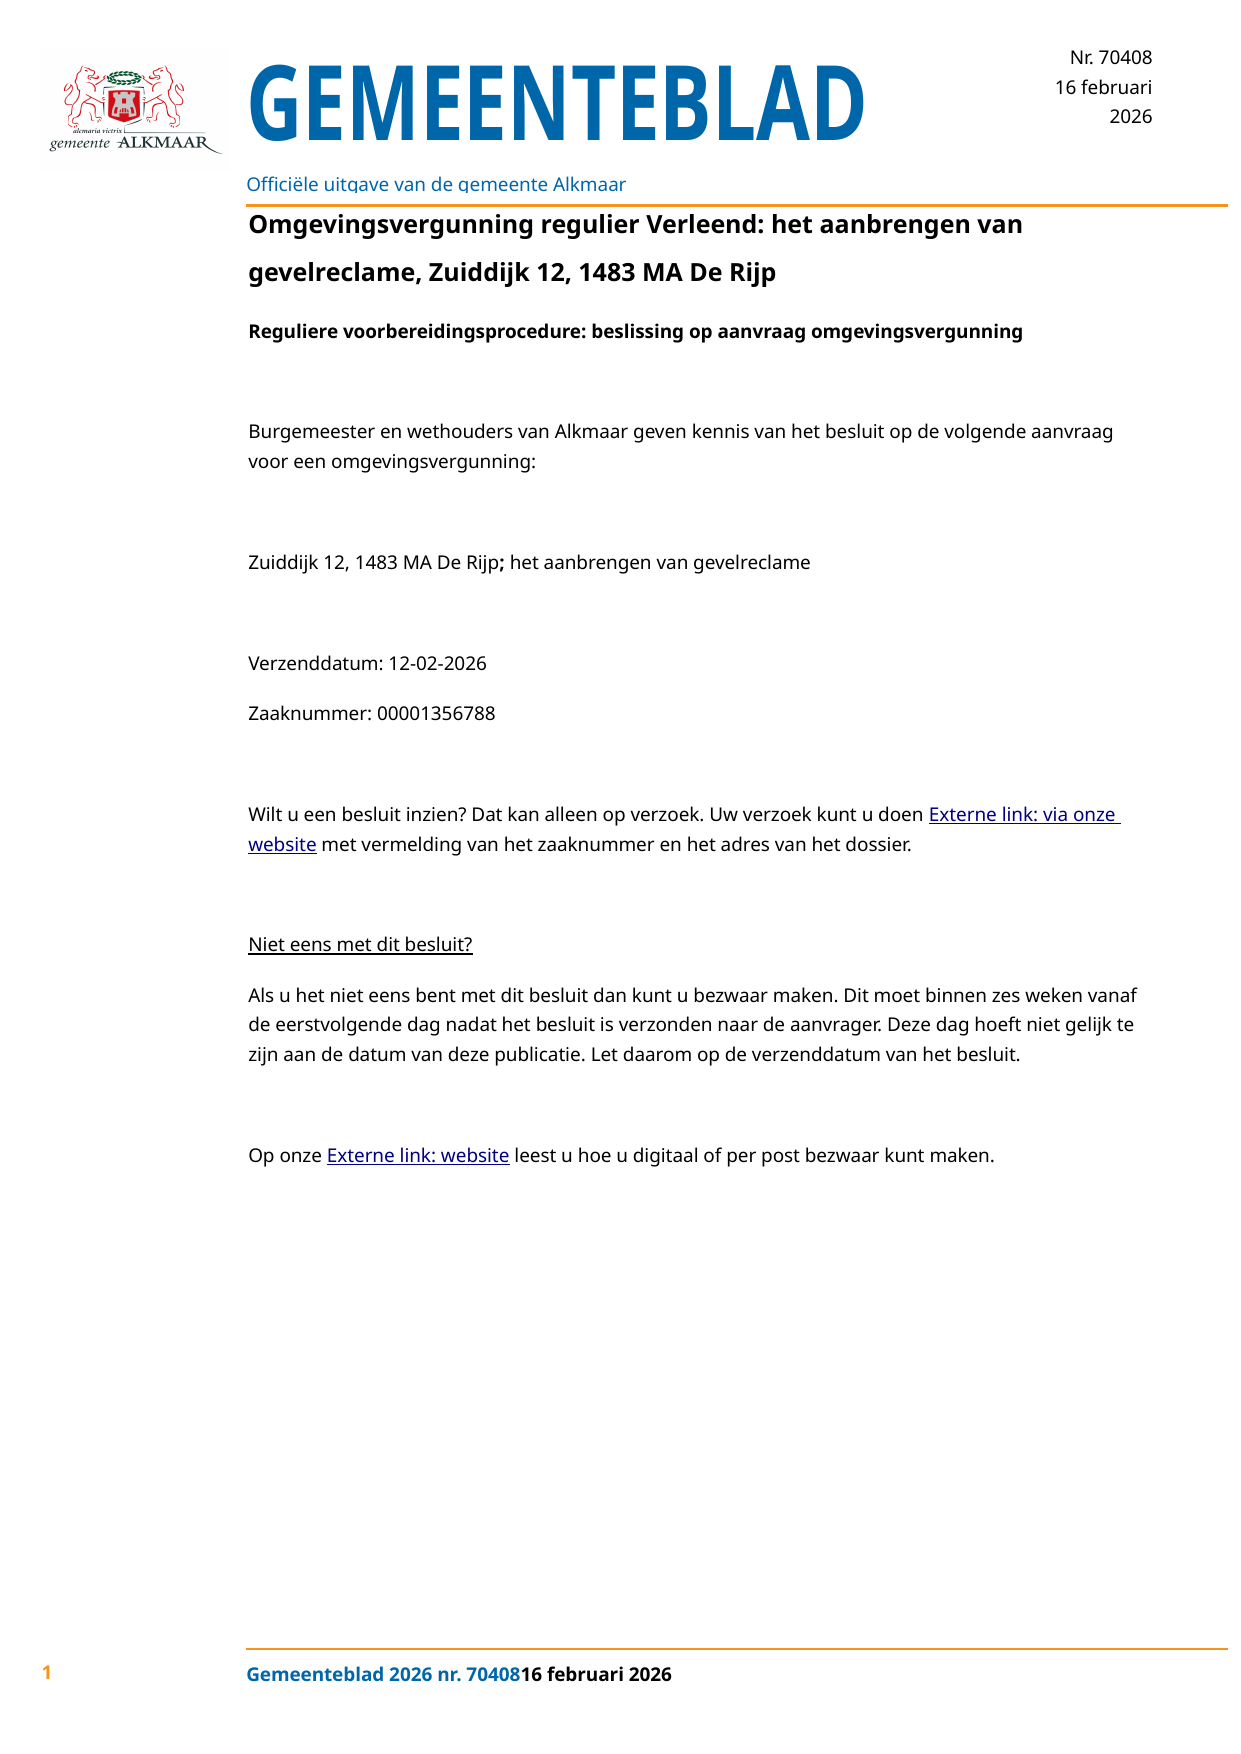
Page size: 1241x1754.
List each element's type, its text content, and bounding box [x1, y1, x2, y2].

text Verzenddatum: 12-02-2026 [248, 650, 1152, 676]
text Zaaknummer: 00001356788 [248, 700, 1152, 726]
text Als u het niet eens bent met dit besluit dan kunt u bezwaar maken. Dit moet binnen zes weken vanaf de eerstvolgende dag nadat het besluit is verzonden naar de aanvrager. Deze dag hoeft niet gelijk te zijn aan de datum van deze publicatie. Let daarom op de verzenddatum van het besluit. [248, 982, 1152, 1067]
text Omgevingsvergunning regulier Verleend: het aanbrengen van gevelreclame, Zuiddijk 12, 1483 MA De Rijp [248, 207, 1152, 288]
text Zuiddijk 12, 1483 MA De Rijp; het aanbrengen van gevelreclame [248, 549, 1152, 575]
text Burgemeester en wethouders van Alkmaar geven kennis van het besluit op de volgende aanvraag voor een omgevingsvergunning: [248, 419, 1152, 474]
text Niet eens met dit besluit? [248, 932, 1152, 957]
picture [41, 47, 231, 172]
text Reguliere voorbereidingsprocedure: beslissing op aanvraag omgevingsvergunning [248, 318, 1152, 344]
text Wilt u een besluit inzien? Dat kan alleen op verzoek. Uw verzoek kunt u doen Externe link: via onze website met vermelding van het zaaknummer en het adres van het dossier. [248, 801, 1152, 857]
text Op onze Externe link: website leest u hoe u digitaal of per post bezwaar kunt maken. [248, 1142, 1152, 1168]
